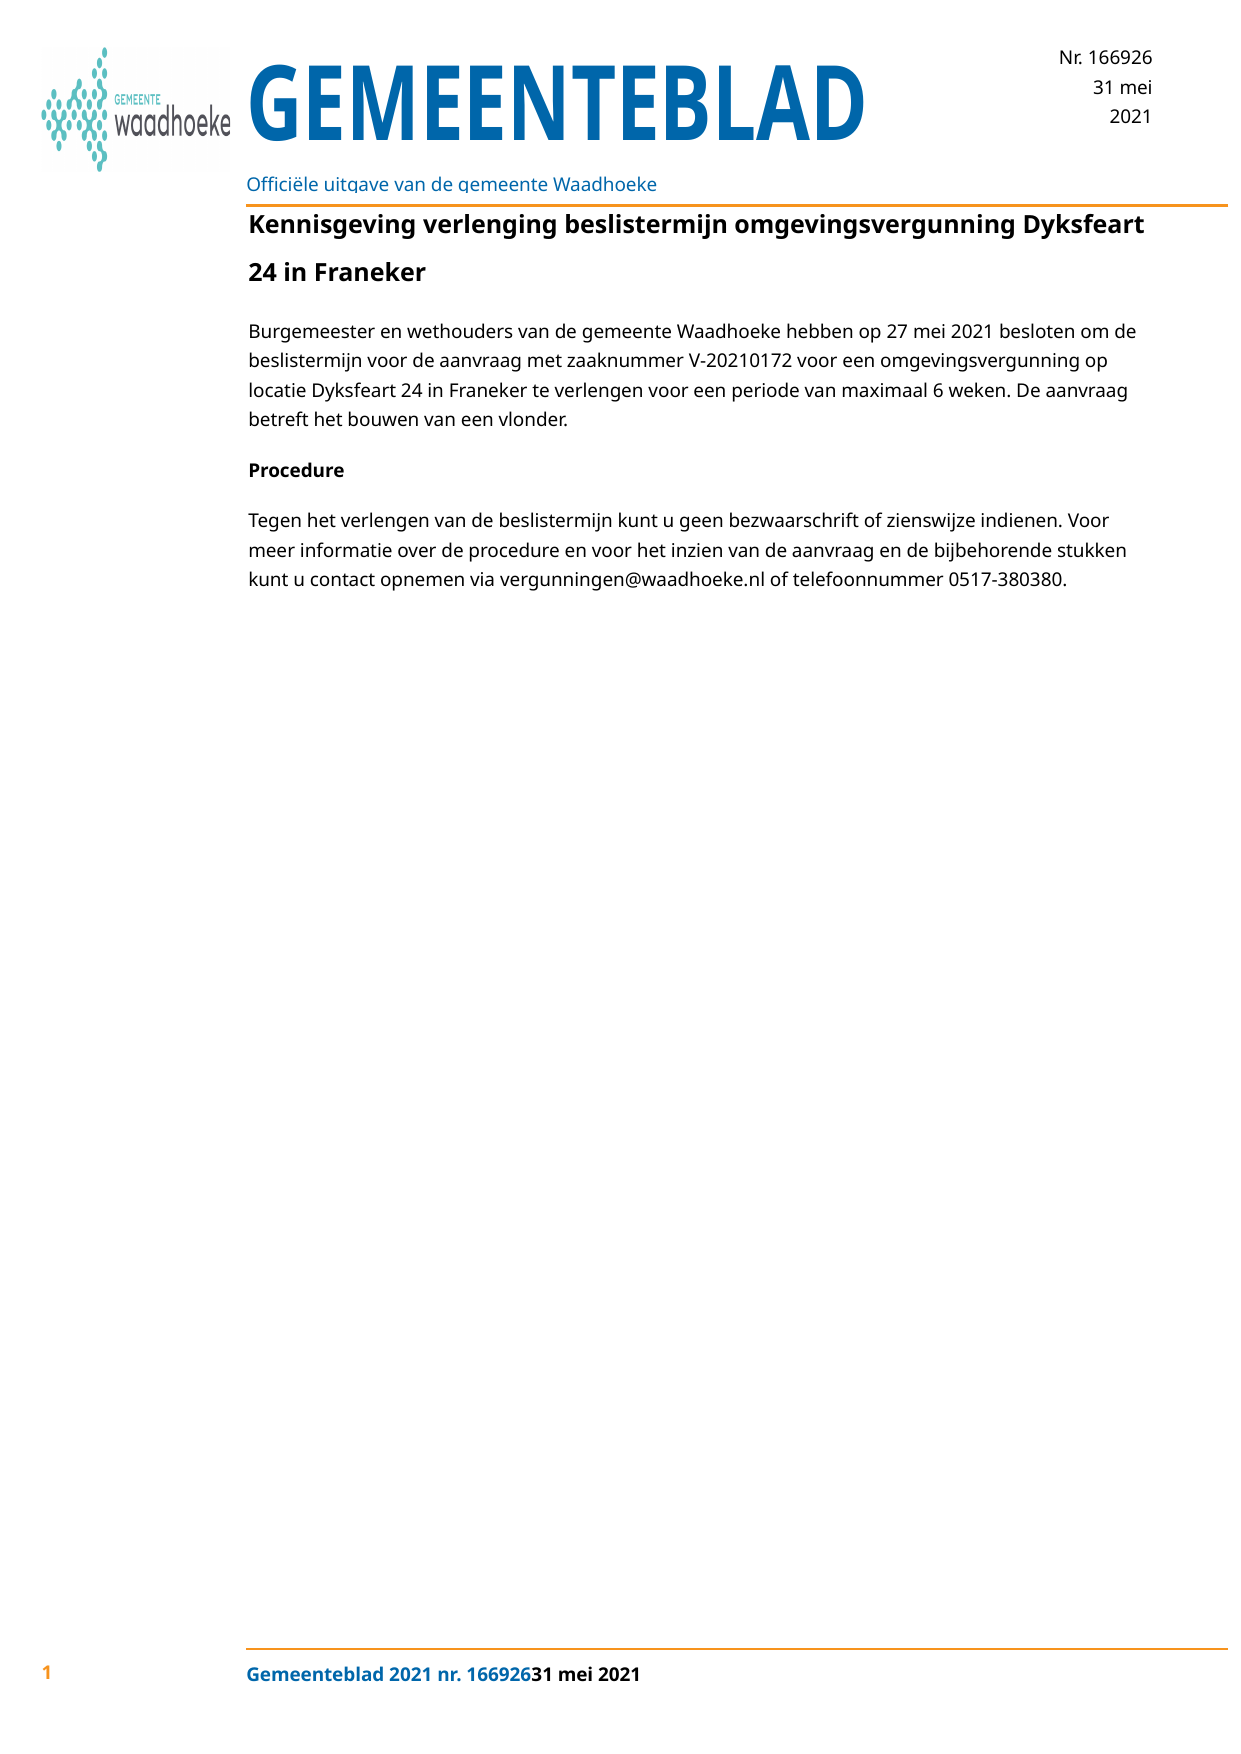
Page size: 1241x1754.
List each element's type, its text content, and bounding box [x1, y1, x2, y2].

text Kennisgeving verlenging beslistermijn omgevingsvergunning Dyksfeart 24 in Franeker [248, 207, 1152, 288]
text Procedure [248, 457, 1152, 483]
picture [41, 47, 231, 172]
text Burgemeester en wethouders van de gemeente Waadhoeke hebben op 27 mei 2021 besloten om de beslistermijn voor de aanvraag met zaaknummer V-20210172 voor een omgevingsvergunning op locatie Dyksfeart 24 in Franeker te verlengen voor een periode van maximaal 6 weken. De aanvraag betreft het bouwen van een vlonder. [248, 318, 1152, 432]
text Tegen het verlengen van de beslistermijn kunt u geen bezwaarschrift of zienswijze indienen. Voor meer informatie over de procedure en voor het inzien van de aanvraag en de bijbehorende stukken kunt u contact opnemen via vergunningen@waadhoeke.nl of telefoonnummer 0517-380380. [248, 507, 1152, 592]
